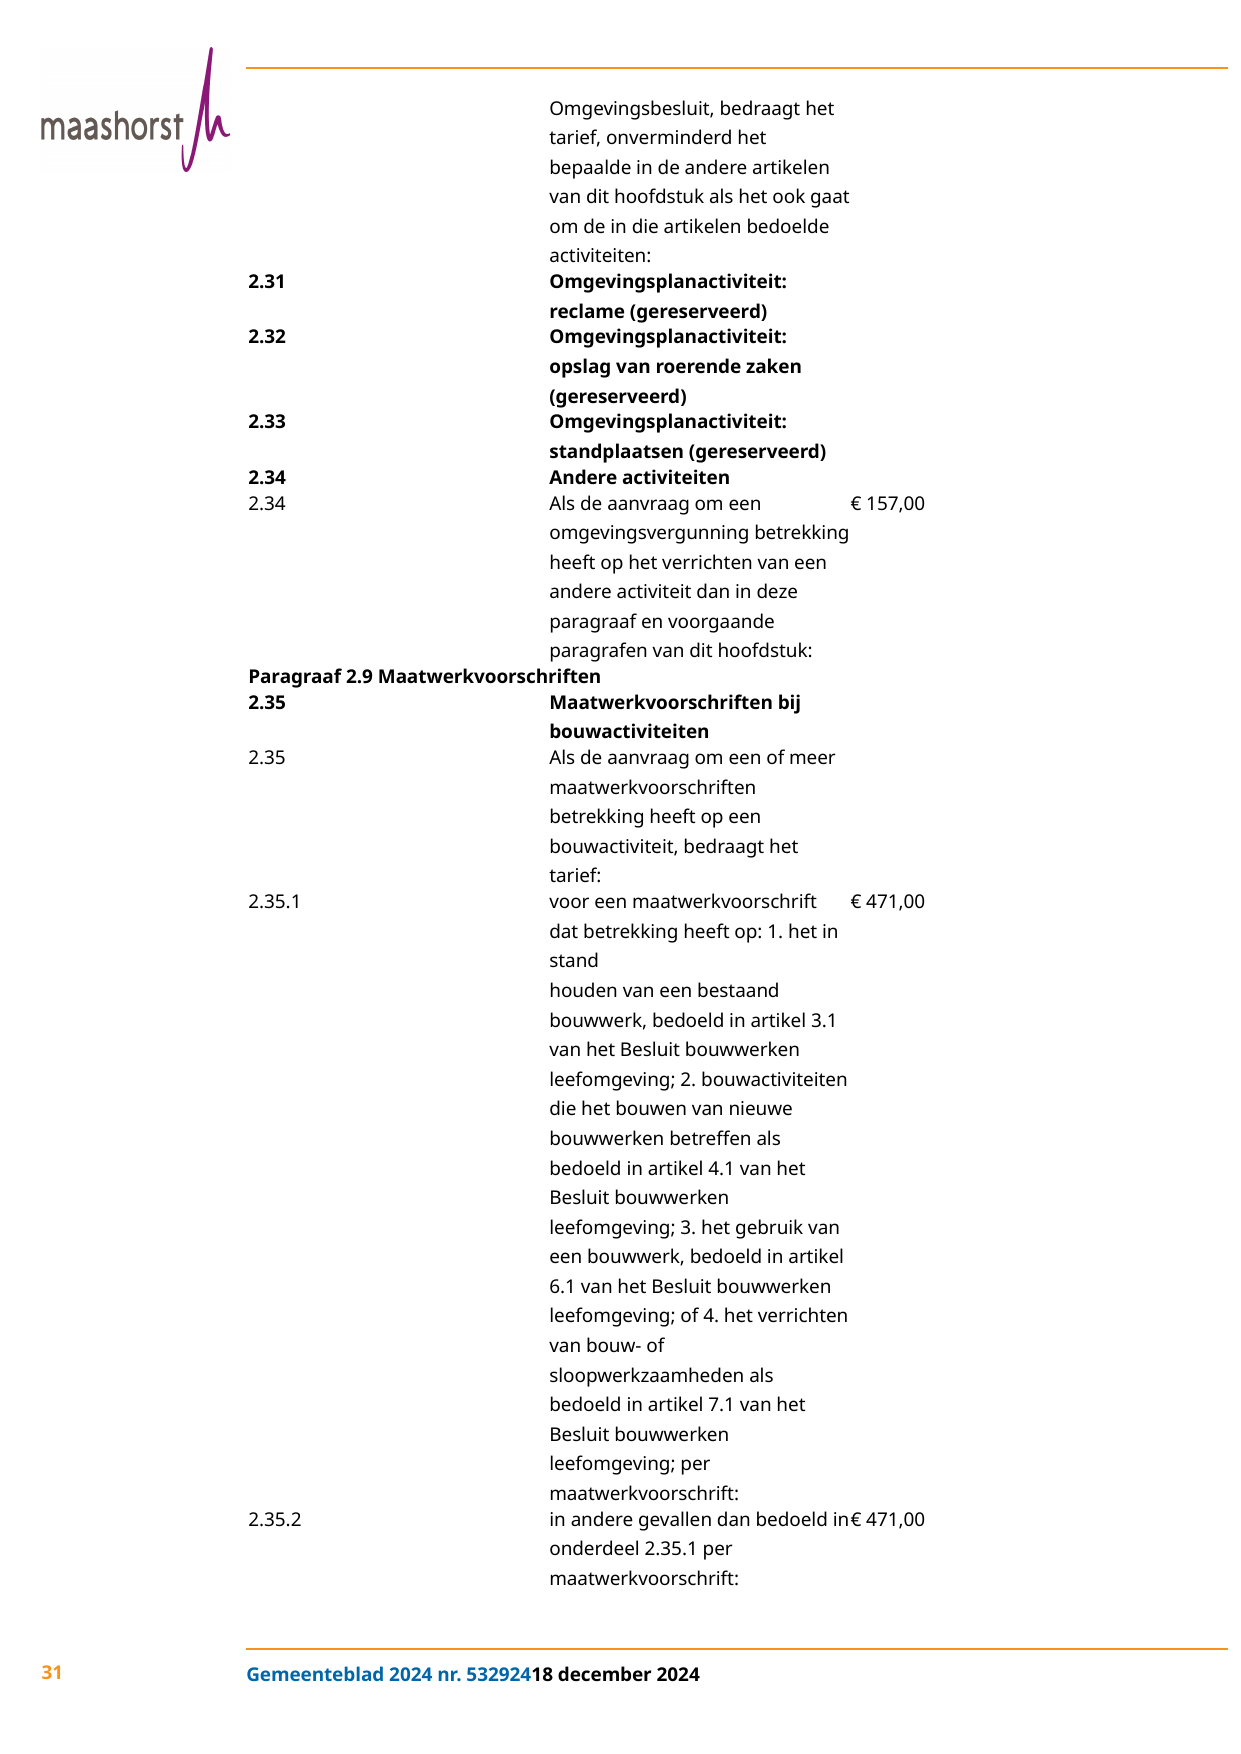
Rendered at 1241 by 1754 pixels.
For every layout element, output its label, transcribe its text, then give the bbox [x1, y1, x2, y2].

table_cell € 471,00 [850, 889, 1152, 1506]
table_cell € 471,00 [850, 1506, 1152, 1591]
table_cell [850, 409, 1152, 464]
table_cell [850, 744, 1152, 888]
table_cell Paragraaf 2.9 Maatwerkvoorschriften [248, 663, 1152, 689]
table_cell [850, 689, 1152, 744]
table_cell 2.34 [248, 490, 549, 663]
table_cell 2.32 [248, 324, 549, 409]
table_cell Als de aanvraag om een omgevingsvergunning betrekking heeft op het verrichten van een andere activiteit dan in deze paragraaf en voorgaande paragrafen van dit hoofdstuk: [549, 490, 850, 663]
table_cell [850, 324, 1152, 409]
table_cell Andere activiteiten [549, 464, 850, 490]
table_cell Als de aanvraag om een of meer maatwerkvoorschriften betrekking heeft op een bouwactiviteit, bedraagt het tarief: [549, 744, 850, 888]
table_cell [248, 95, 549, 268]
table_cell Maatwerkvoorschriften bij bouwactiviteiten [549, 689, 850, 744]
table_cell Omgevingsplanactiviteit: reclame (gereserveerd) [549, 269, 850, 324]
table_cell [850, 269, 1152, 324]
table_cell 2.35 [248, 744, 549, 888]
table_cell 2.33 [248, 409, 549, 464]
table_cell 2.35.2 [248, 1506, 549, 1591]
table_cell voor een maatwerkvoorschrift dat betrekking heeft op: 1. het in stand houden van een bestaand bouwwerk, bedoeld in artikel 3.1 van het Besluit bouwwerken leefomgeving; 2. bouwactiviteiten die het bouwen van nieuwe bouwwerken betreffen als bedoeld in artikel 4.1 van het Besluit bouwwerken leefomgeving; 3. het gebruik van een bouwwerk, bedoeld in artikel 6.1 van het Besluit bouwwerken leefomgeving; of 4. het verrichten van bouw- of sloopwerkzaamheden als bedoeld in artikel 7.1 van het Besluit bouwwerken leefomgeving; per maatwerkvoorschrift: [549, 889, 850, 1506]
table_cell Omgevingsbesluit, bedraagt het tarief, onverminderd het bepaalde in de andere artikelen van dit hoofdstuk als het ook gaat om de in die artikelen bedoelde activiteiten: [549, 95, 850, 268]
table_cell € 157,00 [850, 490, 1152, 663]
table_cell Omgevingsplanactiviteit: opslag van roerende zaken (gereserveerd) [549, 324, 850, 409]
table_cell [850, 464, 1152, 490]
table_cell Omgevingsplanactiviteit: standplaatsen (gereserveerd) [549, 409, 850, 464]
table_cell 2.31 [248, 269, 549, 324]
table_cell 2.35 [248, 689, 549, 744]
table_cell 2.35.1 [248, 889, 549, 1506]
table_cell in andere gevallen dan bedoeld in onderdeel 2.35.1 per maatwerkvoorschrift: [549, 1506, 850, 1591]
picture [41, 47, 231, 172]
table_cell 2.34 [248, 464, 549, 490]
table_cell [850, 95, 1152, 268]
